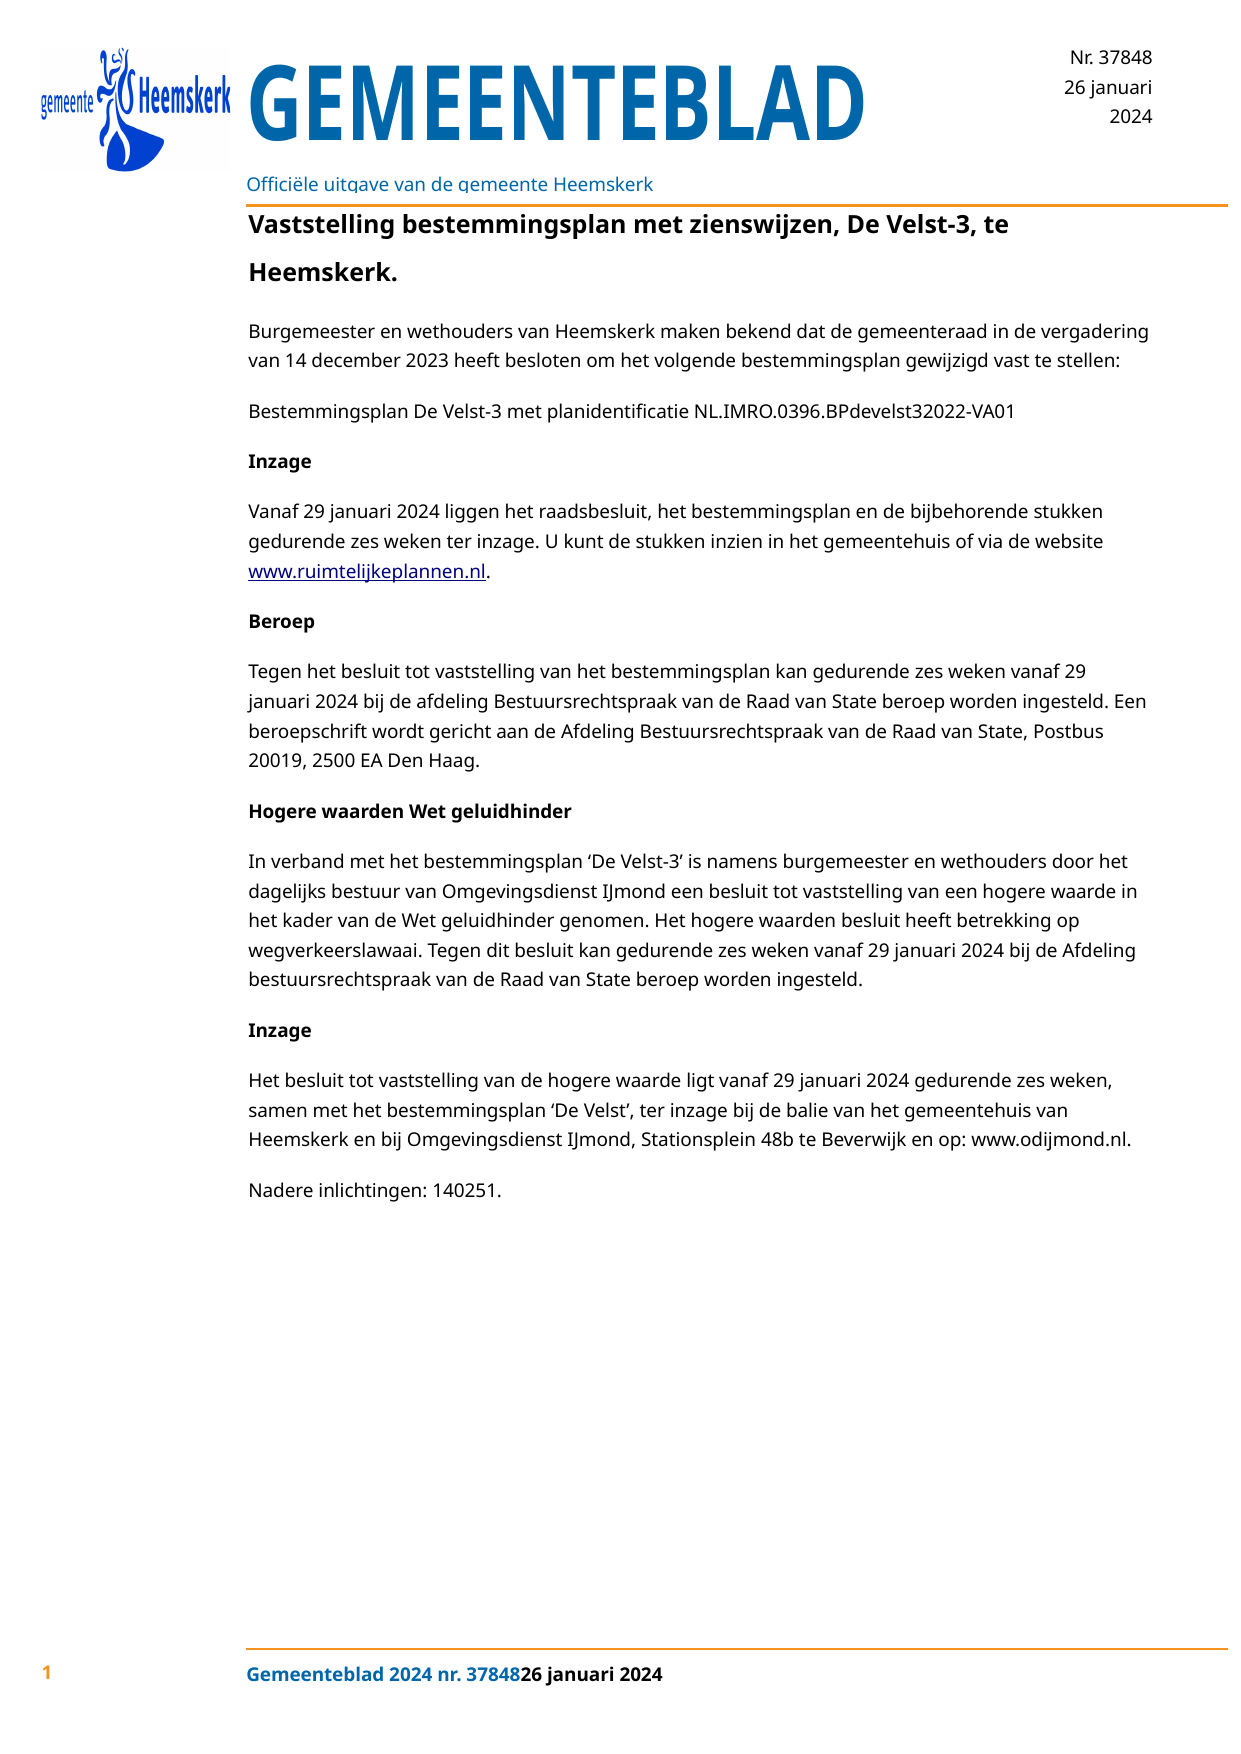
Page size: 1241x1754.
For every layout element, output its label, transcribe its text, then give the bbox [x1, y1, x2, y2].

picture [41, 47, 231, 172]
text Het besluit tot vaststelling van de hogere waarde ligt vanaf 29 januari 2024 gedurende zes weken, samen met het bestemmingsplan ‘De Velst’, ter inzage bij de balie van het gemeentehuis van Heemskerk en bij Omgevingsdienst IJmond, Stationsplein 48b te Beverwijk en op: www.odijmond.nl. [248, 1067, 1152, 1152]
text Burgemeester en wethouders van Heemskerk maken bekend dat de gemeenteraad in de vergadering van 14 december 2023 heeft besloten om het volgende bestemmingsplan gewijzigd vast te stellen: [248, 318, 1152, 373]
text Vaststelling bestemmingsplan met zienswijzen, De Velst-3, te Heemskerk. [248, 207, 1152, 288]
text Beroep [248, 608, 1152, 634]
text Bestemmingsplan De Velst-3 met planidentificatie NL.IMRO.0396.BPdevelst32022-VA01 [248, 398, 1152, 424]
text Nadere inlichtingen: 140251. [248, 1177, 1152, 1203]
text In verband met het bestemmingsplan ‘De Velst-3’ is namens burgemeester en wethouders door het dagelijks bestuur van Omgevingsdienst IJmond een besluit tot vaststelling van een hogere waarde in het kader van de Wet geluidhinder genomen. Het hogere waarden besluit heeft betrekking op wegverkeerslawaai. Tegen dit besluit kan gedurende zes weken vanaf 29 januari 2024 bij de Afdeling bestuursrechtspraak van de Raad van State beroep worden ingesteld. [248, 848, 1152, 992]
text Inzage [248, 448, 1152, 474]
text Vanaf 29 januari 2024 liggen het raadsbesluit, het bestemmingsplan en de bijbehorende stukken gedurende zes weken ter inzage. U kunt de stukken inzien in het gemeentehuis of via de website www.ruimtelijkeplannen.nl. [248, 499, 1152, 584]
text Tegen het besluit tot vaststelling van het bestemmingsplan kan gedurende zes weken vanaf 29 januari 2024 bij de afdeling Bestuursrechtspraak van de Raad van State beroep worden ingesteld. Een beroepschrift wordt gericht aan de Afdeling Bestuursrechtspraak van de Raad van State, Postbus 20019, 2500 EA Den Haag. [248, 659, 1152, 773]
text Inzage [248, 1017, 1152, 1043]
text Hogere waarden Wet geluidhinder [248, 798, 1152, 824]
